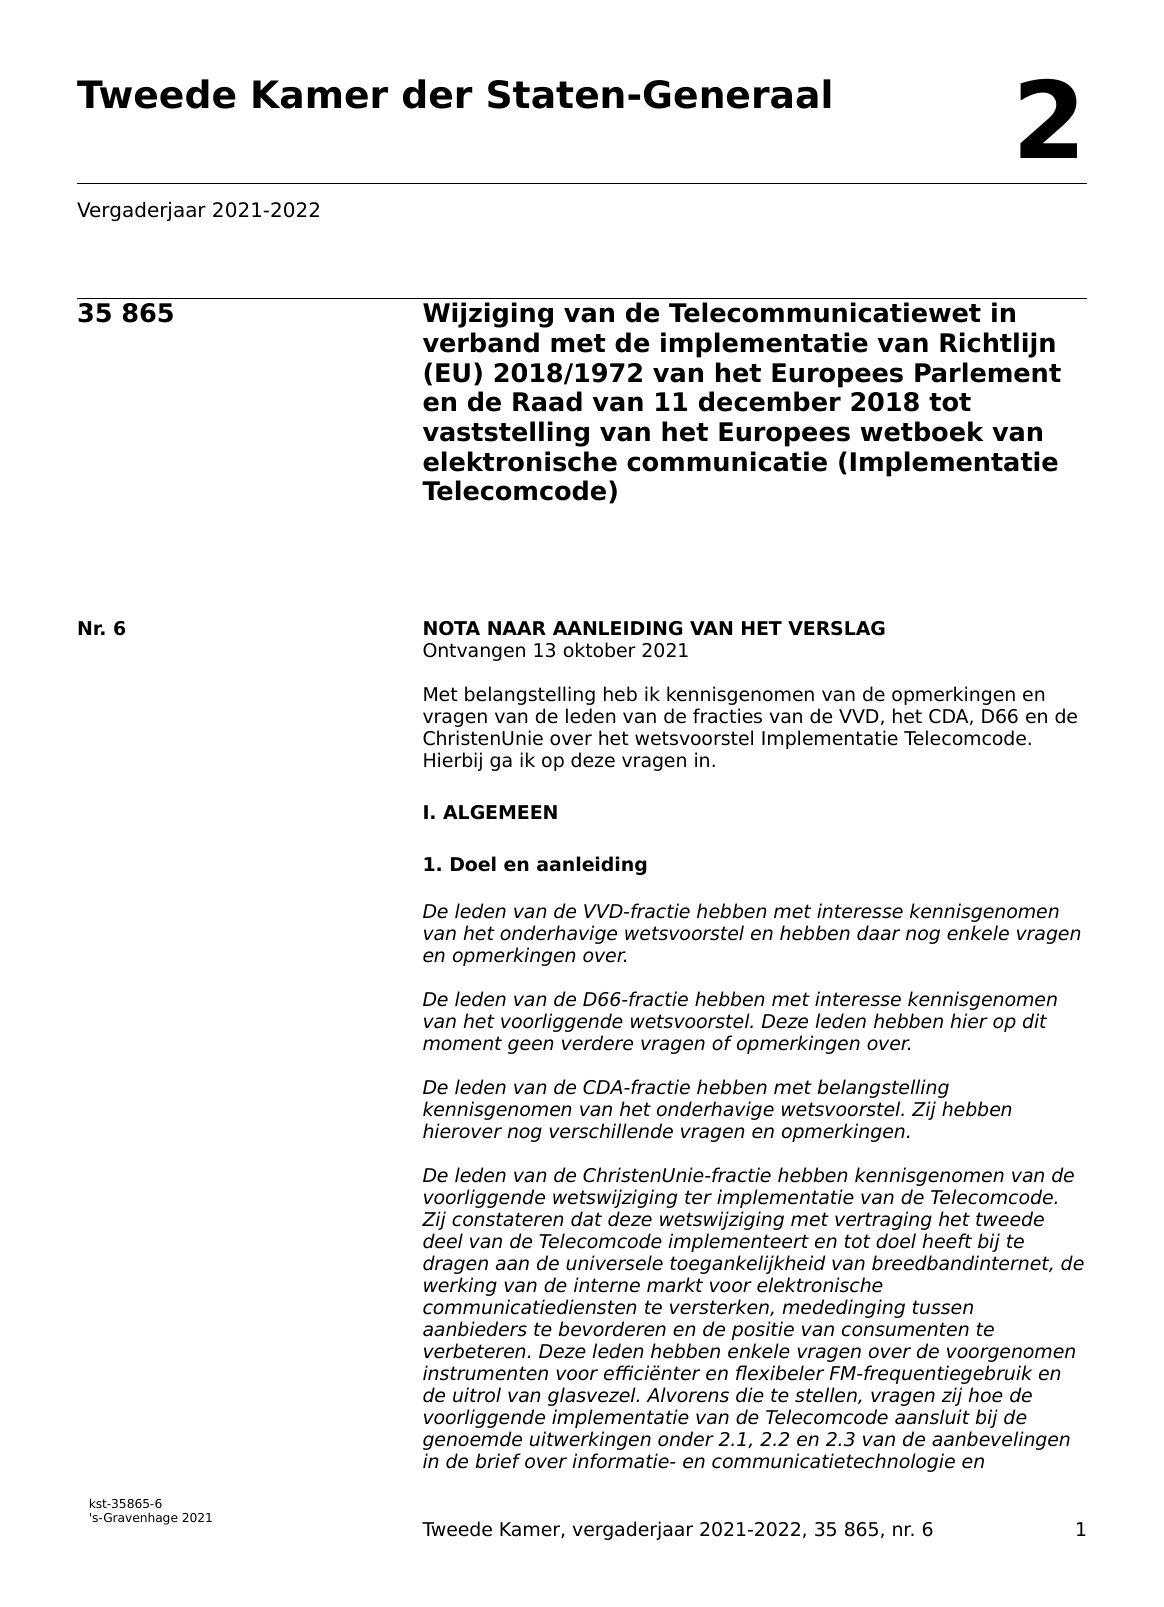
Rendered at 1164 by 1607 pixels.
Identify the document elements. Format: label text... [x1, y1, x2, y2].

text kst-35865-6 [88, 1497, 323, 1511]
table_header Tweede Kamer der Staten-Generaal [77, 59, 886, 183]
text De leden van de D66-fractie hebben met interesse kennisgenomen van het voorliggende wetsvoorstel. Deze leden hebben hier op dit moment geen verdere vragen of opmerkingen over. [422, 989, 1087, 1055]
text Ontvangen 13 oktober 2021 [422, 640, 1087, 662]
subtitle I. ALGEMEEN [422, 802, 1087, 824]
text De leden van de ChristenUnie-fractie hebben kennisgenomen van de voorliggende wetswijziging ter implementatie van de Telecomcode. Zij constateren dat deze wetswijziging met vertraging het tweede deel van de Telecomcode implementeert en tot doel heeft bij te dragen aan de universele toegankelijkheid van breedbandinternet, de werking van de interne markt voor elektronische communicatiediensten te versterken, mededinging tussen aanbieders te bevorderen en de positie van consumenten te verbeteren. Deze leden hebben enkele vragen over de voorgenomen instrumenten voor efficiënter en flexibeler FM-frequentiegebruik en de uitrol van glasvezel. Alvorens die te stellen, vragen zij hoe de voorliggende implementatie van de Telecomcode aansluit bij de genoemde uitwerkingen onder 2.1, 2.2 en 2.3 van de aanbevelingen in de brief over informatie- en communicatietechnologie en [422, 1165, 1087, 1473]
table_header 2 [886, 59, 1087, 183]
text De leden van de VVD-fractie hebben met interesse kennisgenomen van het onderhavige wetsvoorstel en hebben daar nog enkele vragen en opmerkingen over. [422, 901, 1087, 967]
subtitle 1. Doel en aanleiding [422, 854, 1087, 876]
text Met belangstelling heb ik kennisgenomen van de opmerkingen en vragen van de leden van de fracties van de VVD, het CDA, D66 en de ChristenUnie over het wetsvoorstel Implementatie Telecomcode. Hierbij ga ik op deze vragen in. [422, 684, 1087, 772]
subtitle 35 865 Wijziging van de Telecommunicatiewet in verband met de implementatie van Richtlijn (EU) 2018/1972 van het Europees Parlement en de Raad van 11 december 2018 tot vaststelling van het Europees wetboek van elektronische communicatie (Implementatie Telecomcode) [77, 299, 1087, 507]
text De leden van de CDA-fractie hebben met belangstelling kennisgenomen van het onderhavige wetsvoorstel. Zij hebben hierover nog verschillende vragen en opmerkingen. [422, 1077, 1087, 1143]
table_cell Vergaderjaar 2021-2022 [77, 184, 1087, 298]
subtitle Nr. 6 NOTA NAAR AANLEIDING VAN HET VERSLAG [77, 618, 1087, 640]
text 's-Gravenhage 2021 [88, 1511, 323, 1525]
